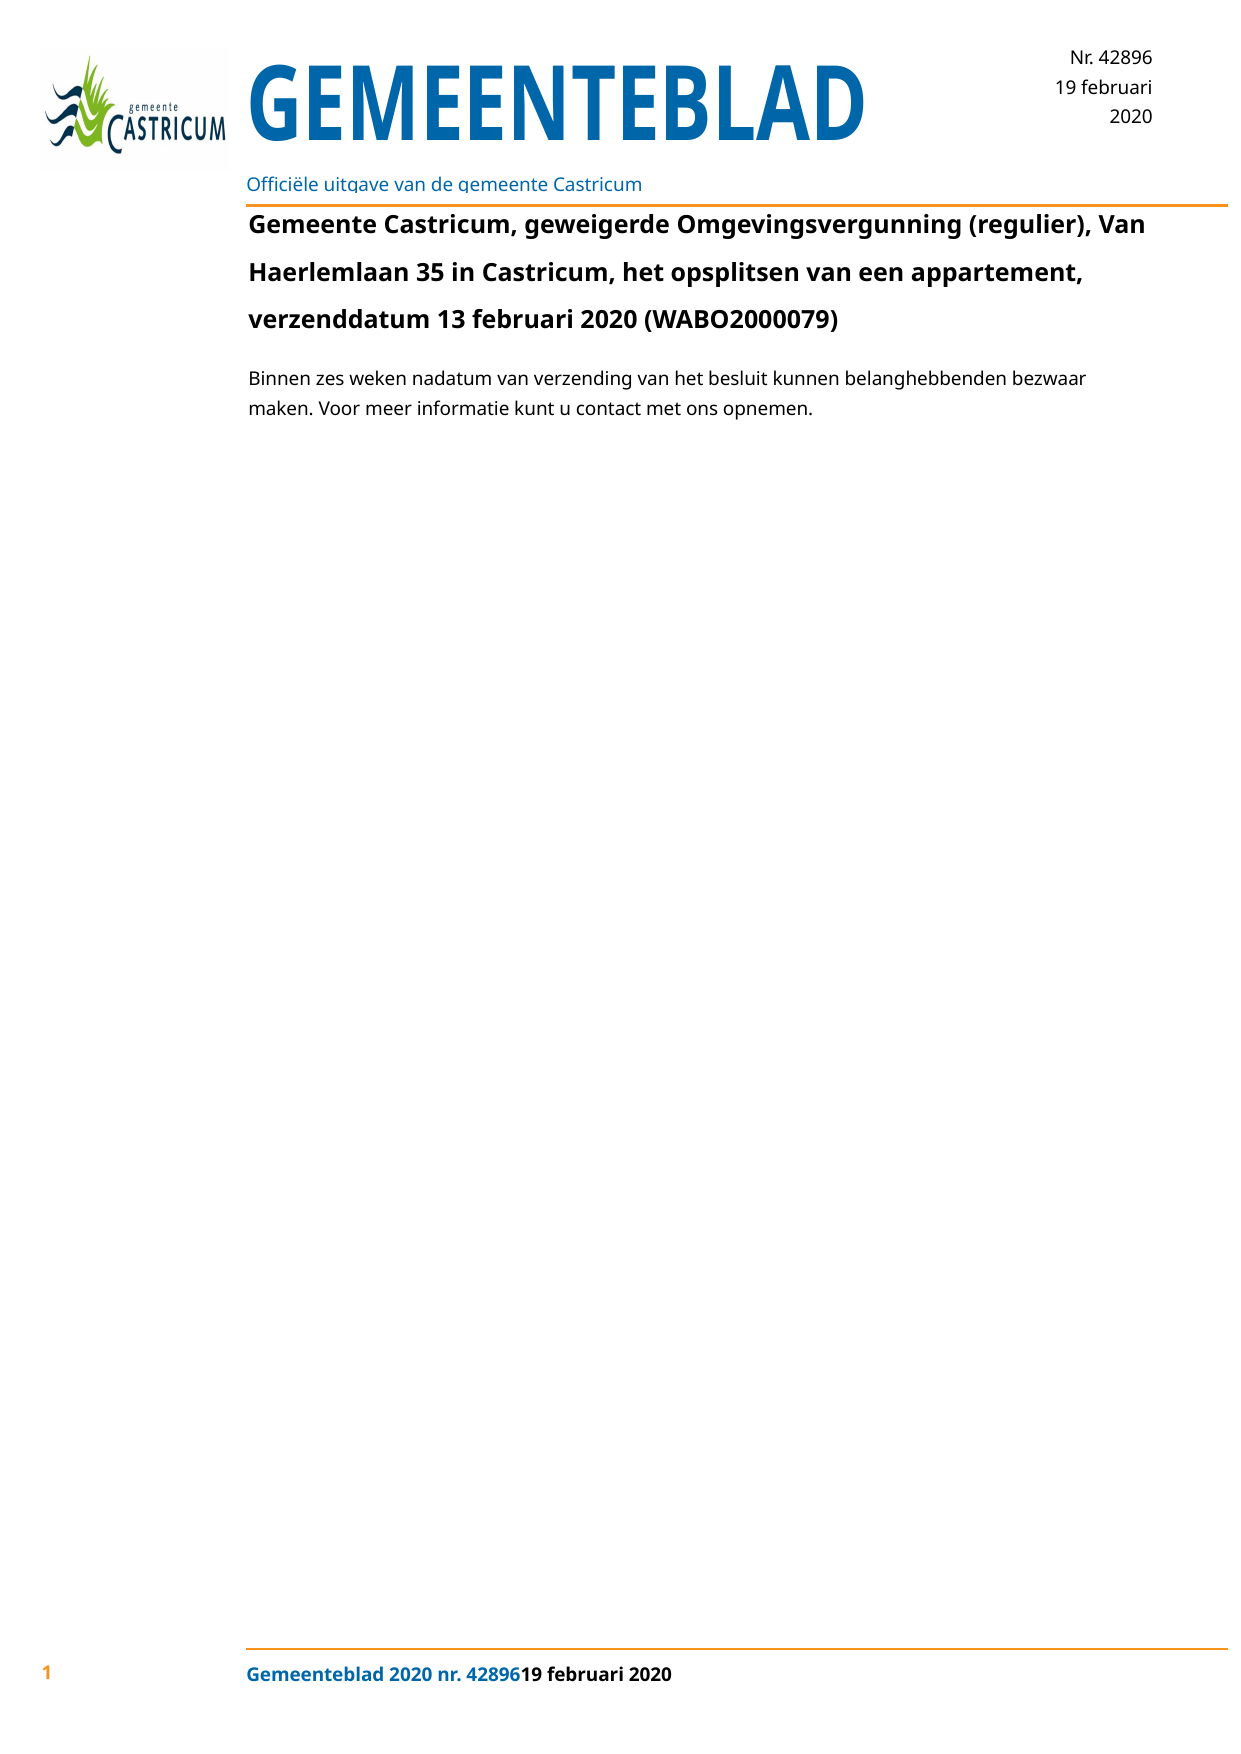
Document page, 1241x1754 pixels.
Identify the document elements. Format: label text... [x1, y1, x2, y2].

text Gemeente Castricum, geweigerde Omgevingsvergunning (regulier), Van Haerlemlaan 35 in Castricum, het opsplitsen van een appartement, verzenddatum 13 februari 2020 (WABO2000079) [248, 207, 1152, 336]
picture [41, 47, 231, 172]
text Binnen zes weken nadatum van verzending van het besluit kunnen belanghebbenden bezwaar maken. Voor meer informatie kunt u contact met ons opnemen. [248, 366, 1152, 421]
